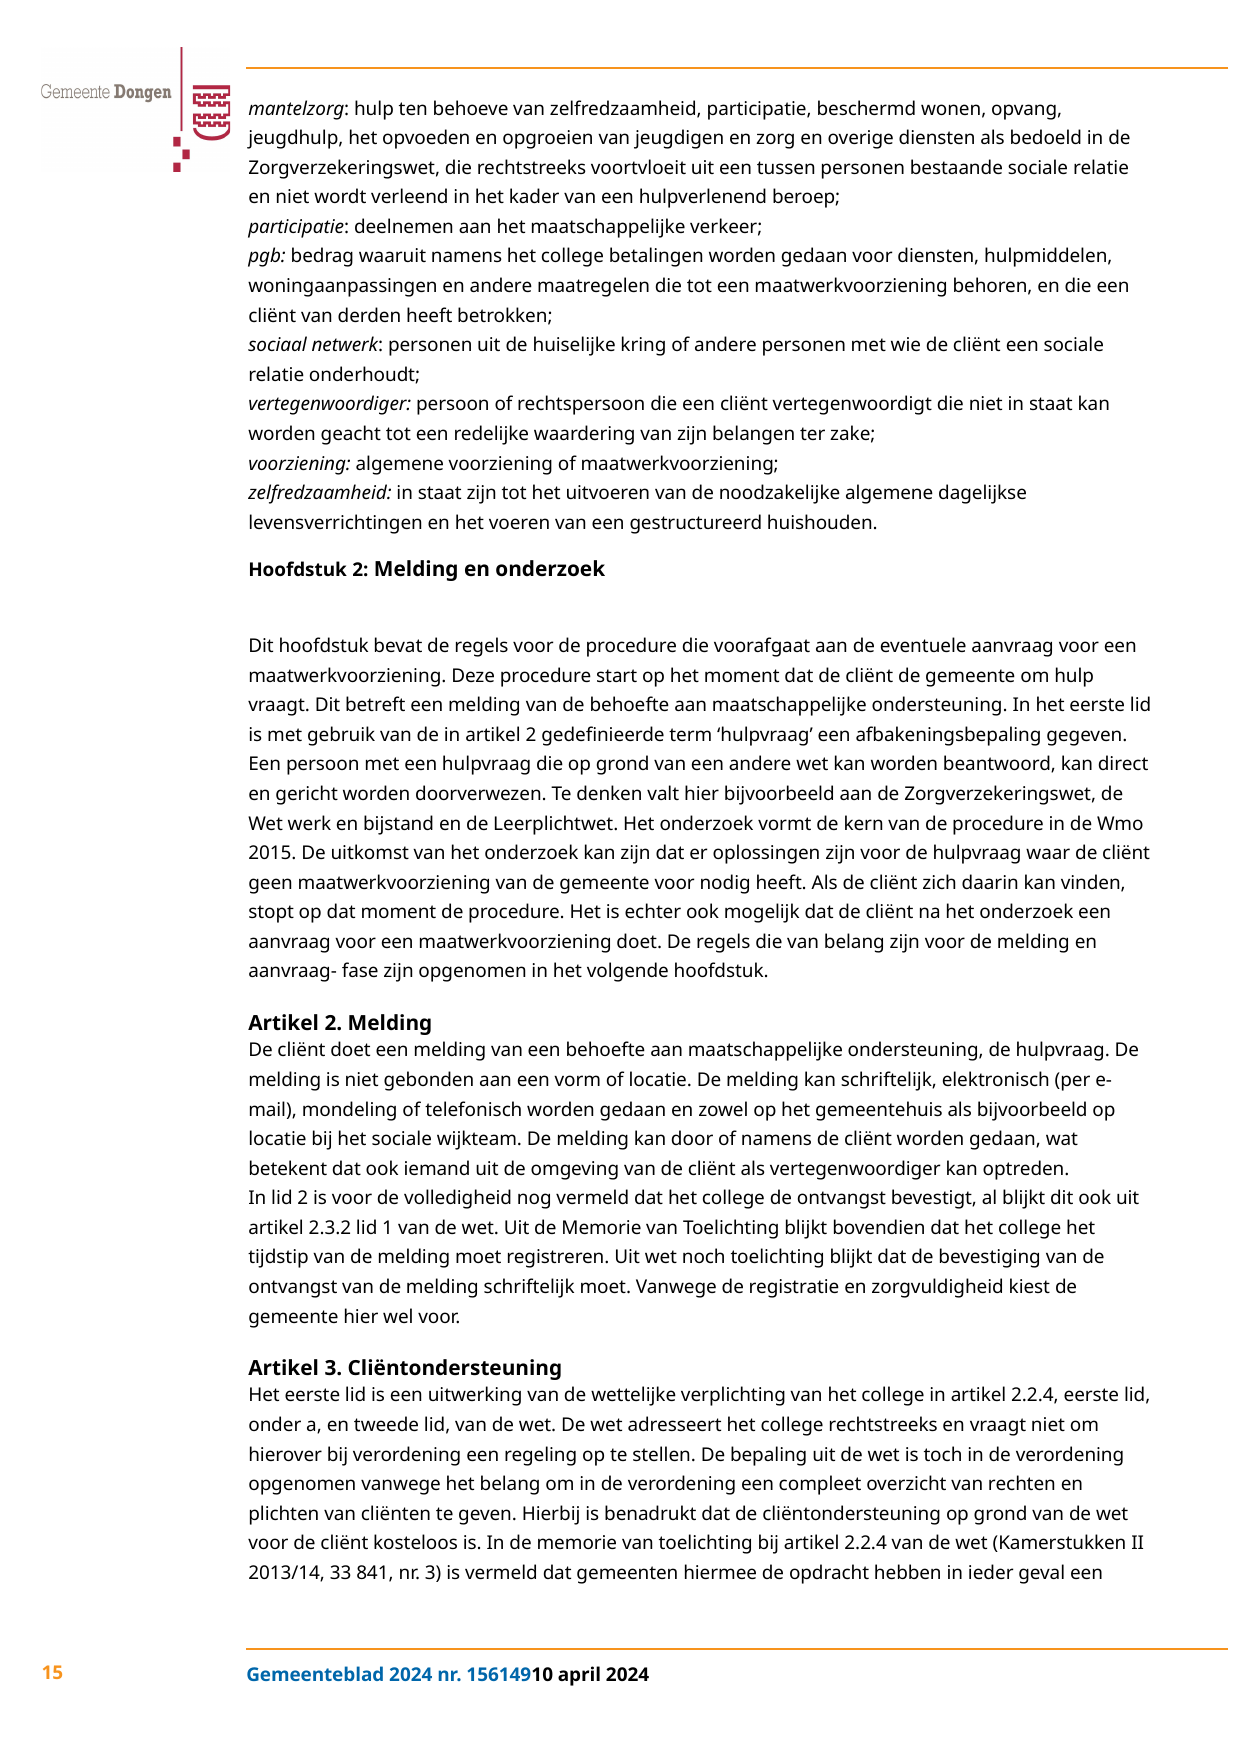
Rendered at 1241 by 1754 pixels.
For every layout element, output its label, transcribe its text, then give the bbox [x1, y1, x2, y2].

text pgb: bedrag waaruit namens het college betalingen worden gedaan voor diensten, hulpmiddelen, woningaanpassingen en andere maatregelen die tot een maatwerkvoorziening behoren, en die een cliënt van derden heeft betrokken; [248, 243, 1152, 328]
text Artikel 2. Melding [248, 1008, 1152, 1037]
text Hoofdstuk 2: Melding en onderzoek [248, 554, 1152, 583]
text vertegenwoordiger: persoon of rechtspersoon die een cliënt vertegenwoordigt die niet in staat kan worden geacht tot een redelijke waardering van zijn belangen ter zake; [248, 391, 1152, 446]
text Het eerste lid is een uitwerking van de wettelijke verplichting van het college in artikel 2.2.4, eerste lid, onder a, en tweede lid, van de wet. De wet adresseert het college rechtstreeks en vraagt niet om hierover bij verordening een regeling op te stellen. De bepaling uit de wet is toch in de verordening opgenomen vanwege het belang om in de verordening een compleet overzicht van rechten en plichten van cliënten te geven. Hierbij is benadrukt dat de cliëntondersteuning op grond van de wet voor de cliënt kosteloos is. In de memorie van toelichting bij artikel 2.2.4 van de wet (Kamerstukken II 2013/14, 33 841, nr. 3) is vermeld dat gemeenten hiermee de opdracht hebben in ieder geval een [248, 1382, 1152, 1585]
picture [41, 47, 231, 172]
text mantelzorg: hulp ten behoeve van zelfredzaamheid, participatie, beschermd wonen, opvang, jeugdhulp, het opvoeden en opgroeien van jeugdigen en zorg en overige diensten als bedoeld in de Zorgverzekeringswet, die rechtstreeks voortvloeit uit een tussen personen bestaande sociale relatie en niet wordt verleend in het kader van een hulpverlenend beroep; [248, 95, 1152, 209]
text De cliënt doet een melding van een behoefte aan maatschappelijke ondersteuning, de hulpvraag. De melding is niet gebonden aan een vorm of locatie. De melding kan schriftelijk, elektronisch (per e-mail), mondeling of telefonisch worden gedaan en zowel op het gemeentehuis als bijvoorbeeld op locatie bij het sociale wijkteam. De melding kan door of namens de cliënt worden gedaan, wat betekent dat ook iemand uit de omgeving van de cliënt als vertegenwoordiger kan optreden. [248, 1037, 1152, 1181]
text In lid 2 is voor de volledigheid nog vermeld dat het college de ontvangst bevestigt, al blijkt dit ook uit artikel 2.3.2 lid 1 van de wet. Uit de Memorie van Toelichting blijkt bovendien dat het college het tijdstip van de melding moet registreren. Uit wet noch toelichting blijkt dat de bevestiging van de ontvangst van de melding schriftelijk moet. Vanwege de registratie en zorgvuldigheid kiest de gemeente hier wel voor. [248, 1184, 1152, 1328]
text sociaal netwerk: personen uit de huiselijke kring of andere personen met wie de cliёnt een sociale relatie onderhoudt; [248, 331, 1152, 387]
text zelfredzaamheid: in staat zijn tot het uitvoeren van de noodzakelijke algemene dagelijkse levensverrichtingen en het voeren van een gestructureerd huishouden. [248, 479, 1152, 535]
text participatie: deelnemen aan het maatschappelijke verkeer; [248, 213, 1152, 239]
text Dit hoofdstuk bevat de regels voor de procedure die voorafgaat aan de eventuele aanvraag voor een maatwerkvoorziening. Deze procedure start op het moment dat de cliënt de gemeente om hulp vraagt. Dit betreft een melding van de behoefte aan maatschappelijke ondersteuning. In het eerste lid is met gebruik van de in artikel 2 gedefinieerde term ‘hulpvraag’ een afbakeningsbepaling gegeven. Een persoon met een hulpvraag die op grond van een andere wet kan worden beantwoord, kan direct en gericht worden doorverwezen. Te denken valt hier bijvoorbeeld aan de Zorgverzekeringswet, de Wet werk en bijstand en de Leerplichtwet. Het onderzoek vormt de kern van de procedure in de Wmo 2015. De uitkomst van het onderzoek kan zijn dat er oplossingen zijn voor de hulpvraag waar de cliënt geen maatwerkvoorziening van de gemeente voor nodig heeft. Als de cliënt zich daarin kan vinden, stopt op dat moment de procedure. Het is echter ook mogelijk dat de cliënt na het onderzoek een aanvraag voor een maatwerkvoorziening doet. De regels die van belang zijn voor de melding en aanvraag- fase zijn opgenomen in het volgende hoofdstuk. [248, 632, 1152, 983]
text Artikel 3. Cliëntondersteuning [248, 1353, 1152, 1382]
text voorziening: algemene voorziening of maatwerkvoorziening; [248, 450, 1152, 476]
